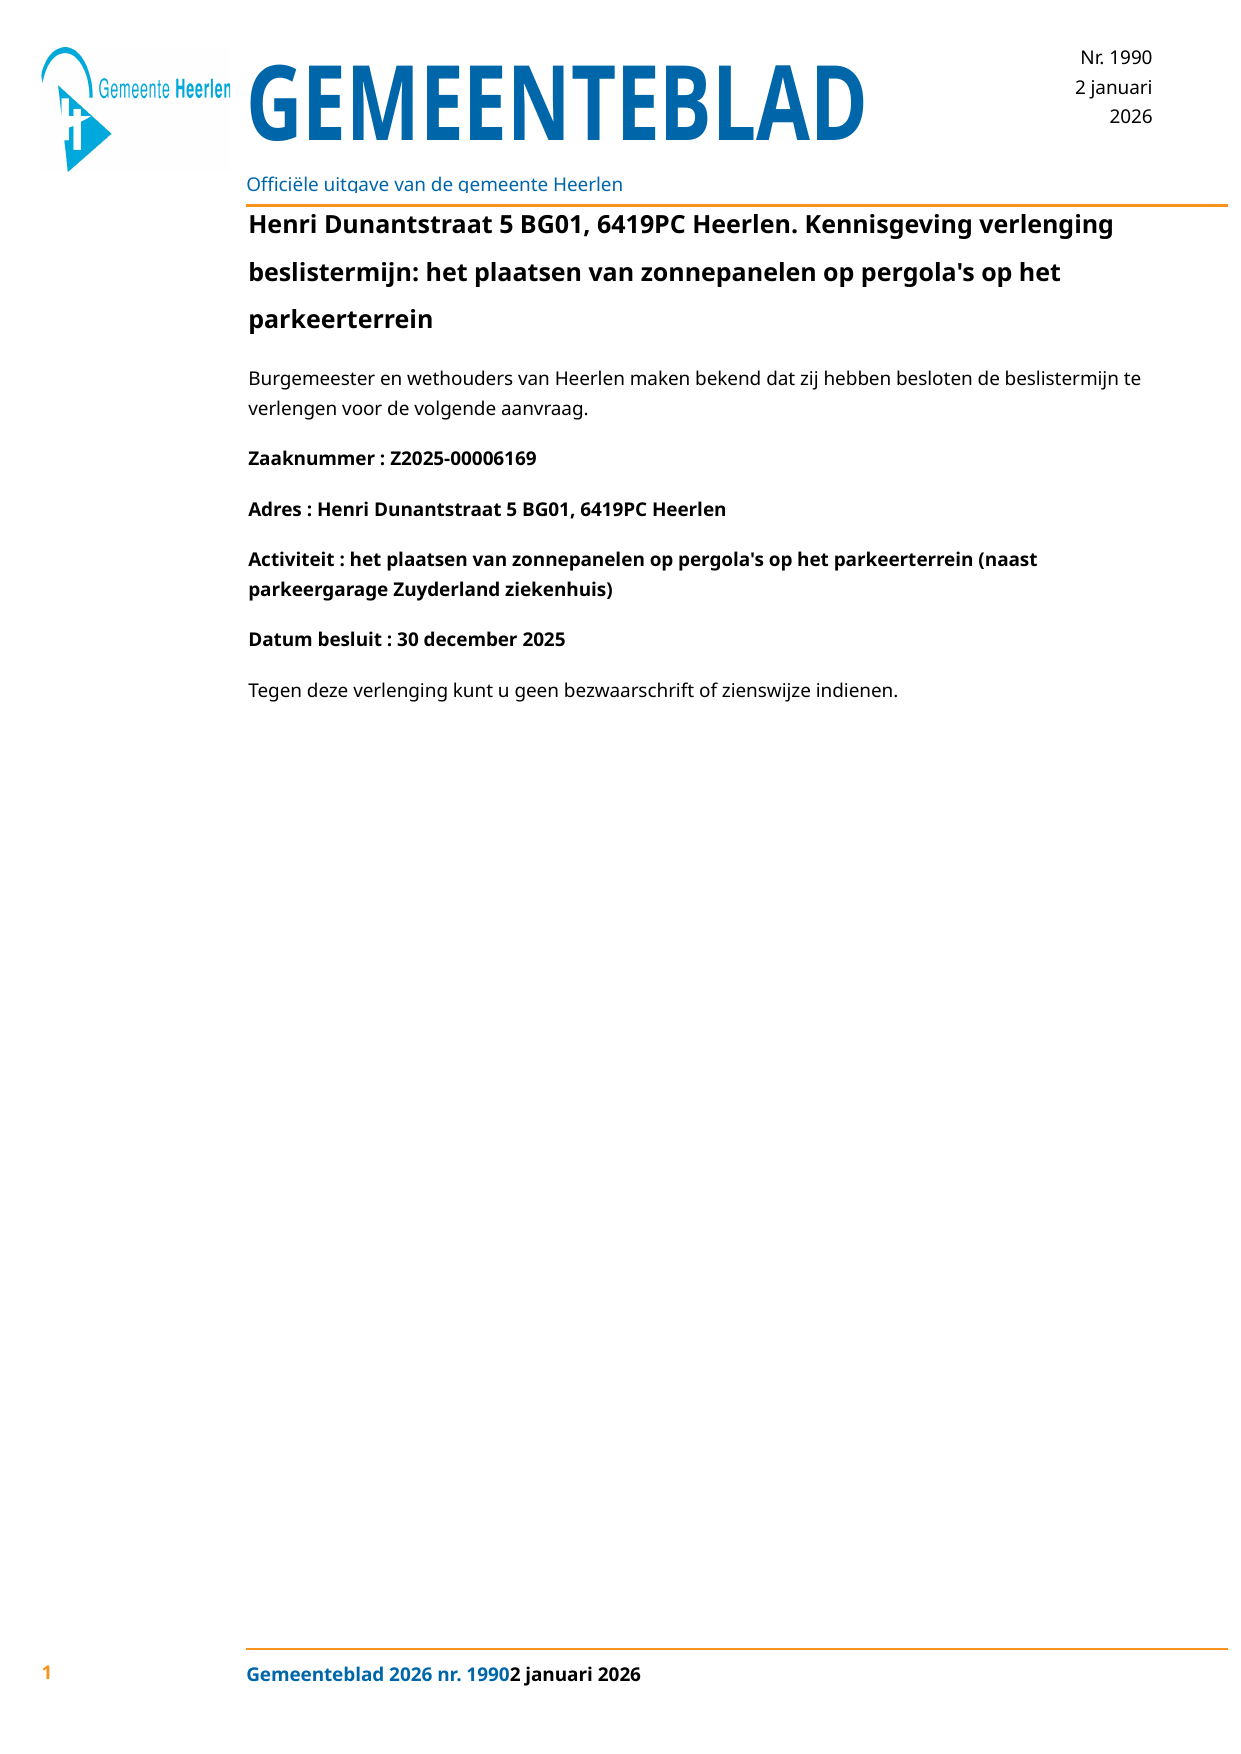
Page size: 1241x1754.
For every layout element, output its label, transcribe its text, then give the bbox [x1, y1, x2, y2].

picture [41, 47, 231, 172]
text Burgemeester en wethouders van Heerlen maken bekend dat zij hebben besloten de beslistermijn te verlengen voor de volgende aanvraag. [248, 366, 1152, 421]
text Activiteit : het plaatsen van zonnepanelen op pergola's op het parkeerterrein (naast parkeergarage Zuyderland ziekenhuis) [248, 546, 1152, 602]
text Henri Dunantstraat 5 BG01, 6419PC Heerlen. Kennisgeving verlenging beslistermijn: het plaatsen van zonnepanelen op pergola's op het parkeerterrein [248, 207, 1152, 336]
text Tegen deze verlenging kunt u geen bezwaarschrift of zienswijze indienen. [248, 677, 1152, 702]
text Datum besluit : 30 december 2025 [248, 626, 1152, 652]
text Adres : Henri Dunantstraat 5 BG01, 6419PC Heerlen [248, 496, 1152, 522]
text Zaaknummer : Z2025-00006169 [248, 446, 1152, 471]
picture [41, 47, 59, 70]
